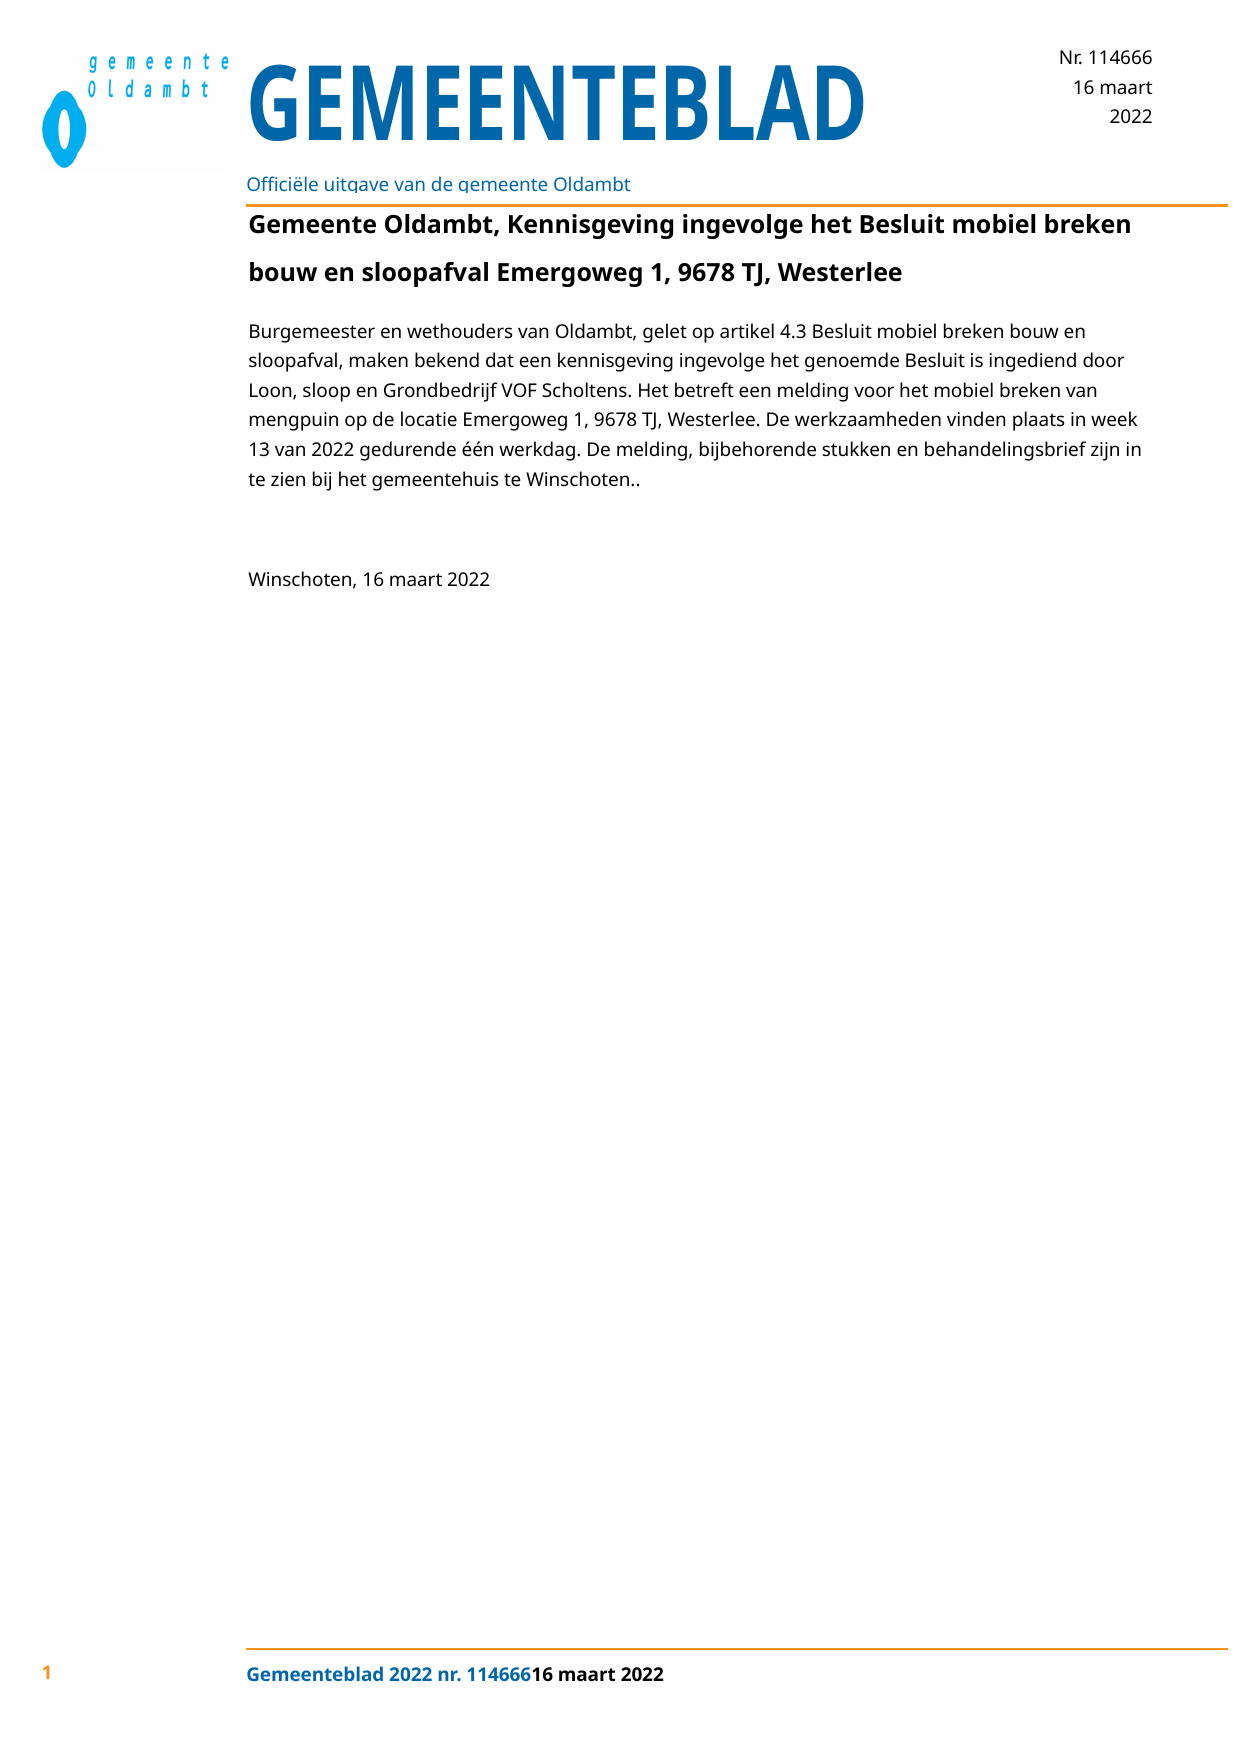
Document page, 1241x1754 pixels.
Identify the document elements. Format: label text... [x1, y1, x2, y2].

text Gemeente Oldambt, Kennisgeving ingevolge het Besluit mobiel breken bouw en sloopafval Emergoweg 1, 9678 TJ, Westerlee [248, 207, 1152, 288]
picture [41, 47, 231, 172]
text Burgemeester en wethouders van Oldambt, gelet op artikel 4.3 Besluit mobiel breken bouw en sloopafval, maken bekend dat een kennisgeving ingevolge het genoemde Besluit is ingediend door Loon, sloop en Grondbedrijf VOF Scholtens. Het betreft een melding voor het mobiel breken van mengpuin op de locatie Emergoweg 1, 9678 TJ, Westerlee. De werkzaamheden vinden plaats in week 13 van 2022 gedurende één werkdag. De melding, bijbehorende stukken en behandelingsbrief zijn in te zien bij het gemeentehuis te Winschoten.. [248, 318, 1152, 492]
text Winschoten, 16 maart 2022 [248, 567, 1152, 592]
